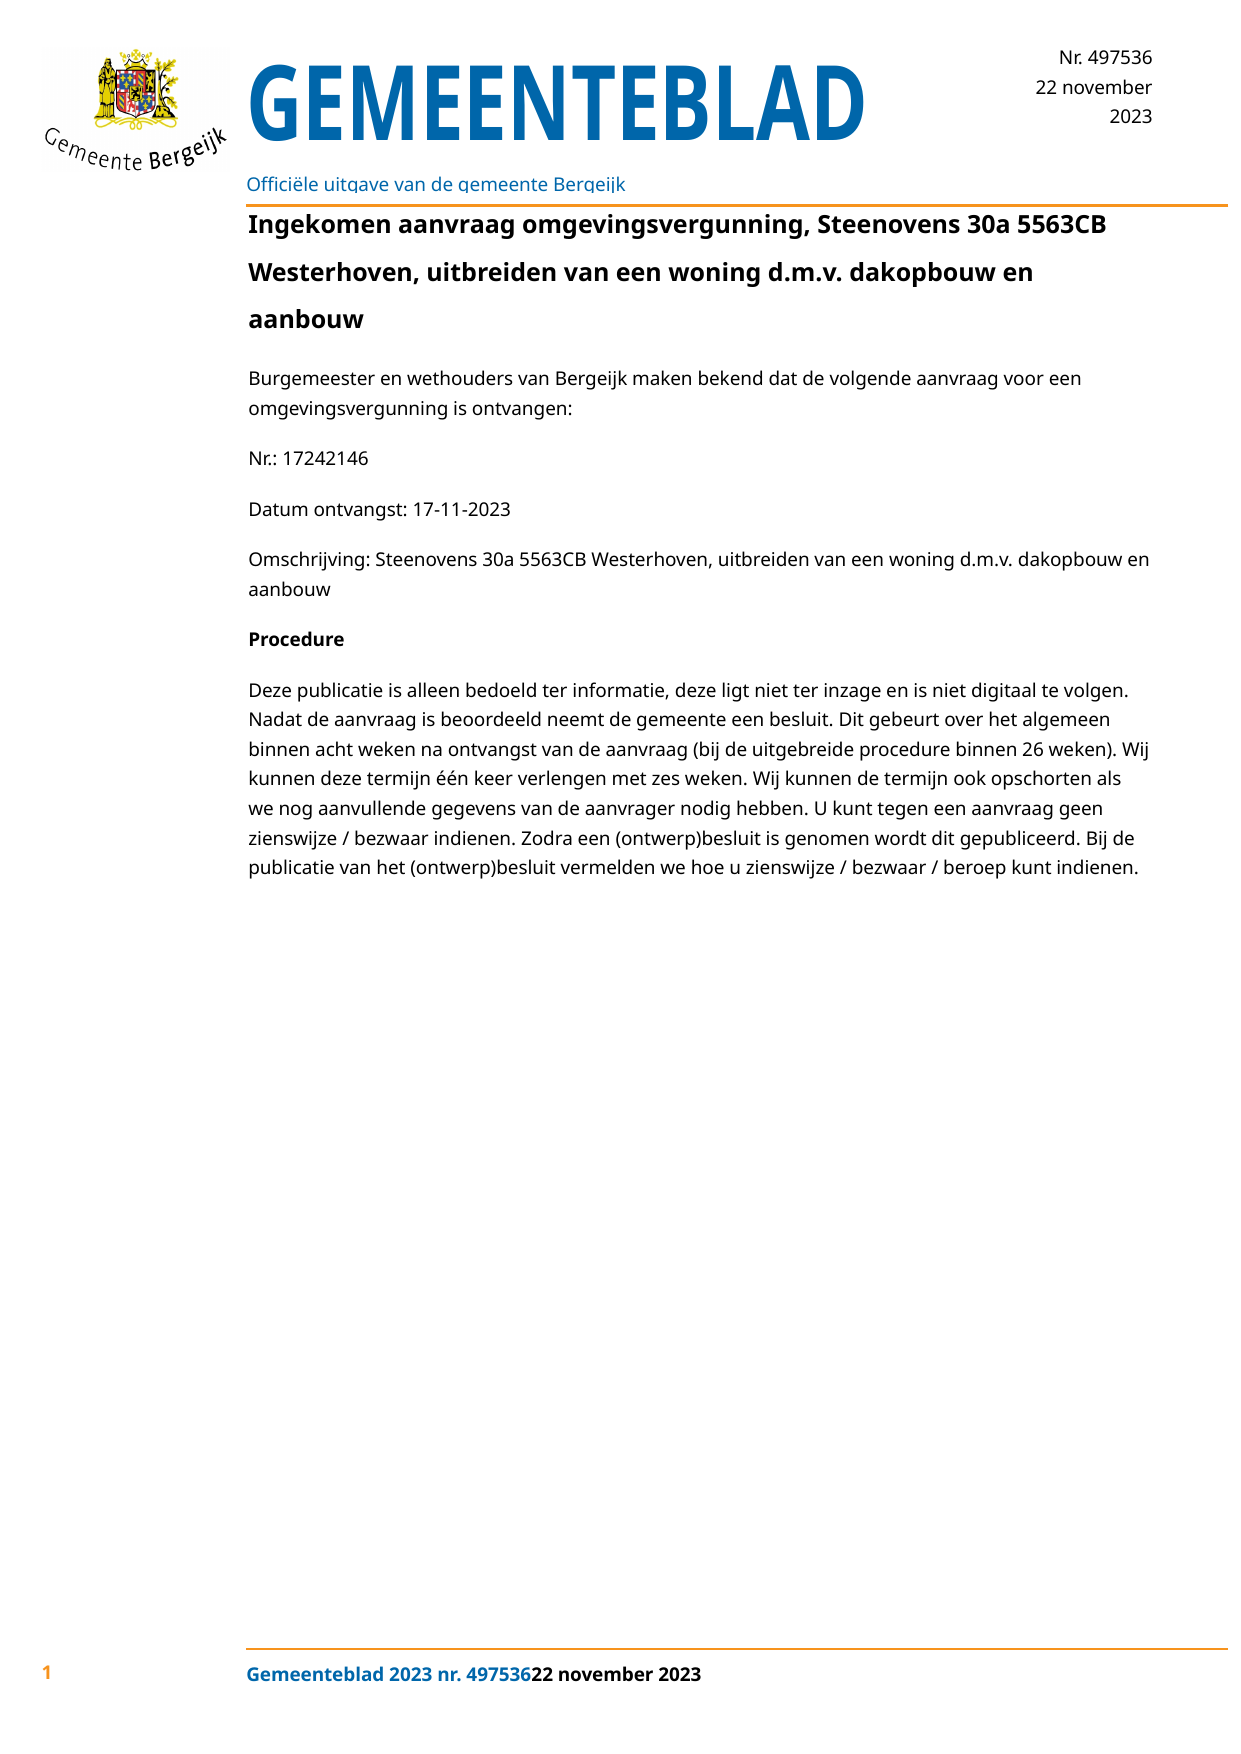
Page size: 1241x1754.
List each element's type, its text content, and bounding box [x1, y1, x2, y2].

text Omschrijving: Steenovens 30a 5563CB Westerhoven, uitbreiden van een woning d.m.v. dakopbouw en aanbouw [248, 546, 1152, 602]
text Ingekomen aanvraag omgevingsvergunning, Steenovens 30a 5563CB Westerhoven, uitbreiden van een woning d.m.v. dakopbouw en aanbouw [248, 207, 1152, 336]
text Procedure [248, 626, 1152, 652]
text Datum ontvangst: 17-11-2023 [248, 496, 1152, 522]
text Burgemeester en wethouders van Bergeijk maken bekend dat de volgende aanvraag voor een omgevingsvergunning is ontvangen: [248, 366, 1152, 421]
text Nr.: 17242146 [248, 446, 1152, 471]
text Deze publicatie is alleen bedoeld ter informatie, deze ligt niet ter inzage en is niet digitaal te volgen. Nadat de aanvraag is beoordeeld neemt de gemeente een besluit. Dit gebeurt over het algemeen binnen acht weken na ontvangst van de aanvraag (bij de uitgebreide procedure binnen 26 weken). Wij kunnen deze termijn één keer verlengen met zes weken. Wij kunnen de termijn ook opschorten als we nog aanvullende gegevens van de aanvrager nodig hebben. U kunt tegen een aanvraag geen zienswijze / bezwaar indienen. Zodra een (ontwerp)besluit is genomen wordt dit gepubliceerd. Bij de publicatie van het (ontwerp)besluit vermelden we hoe u zienswijze / bezwaar / beroep kunt indienen. [248, 677, 1152, 880]
picture [41, 47, 231, 172]
